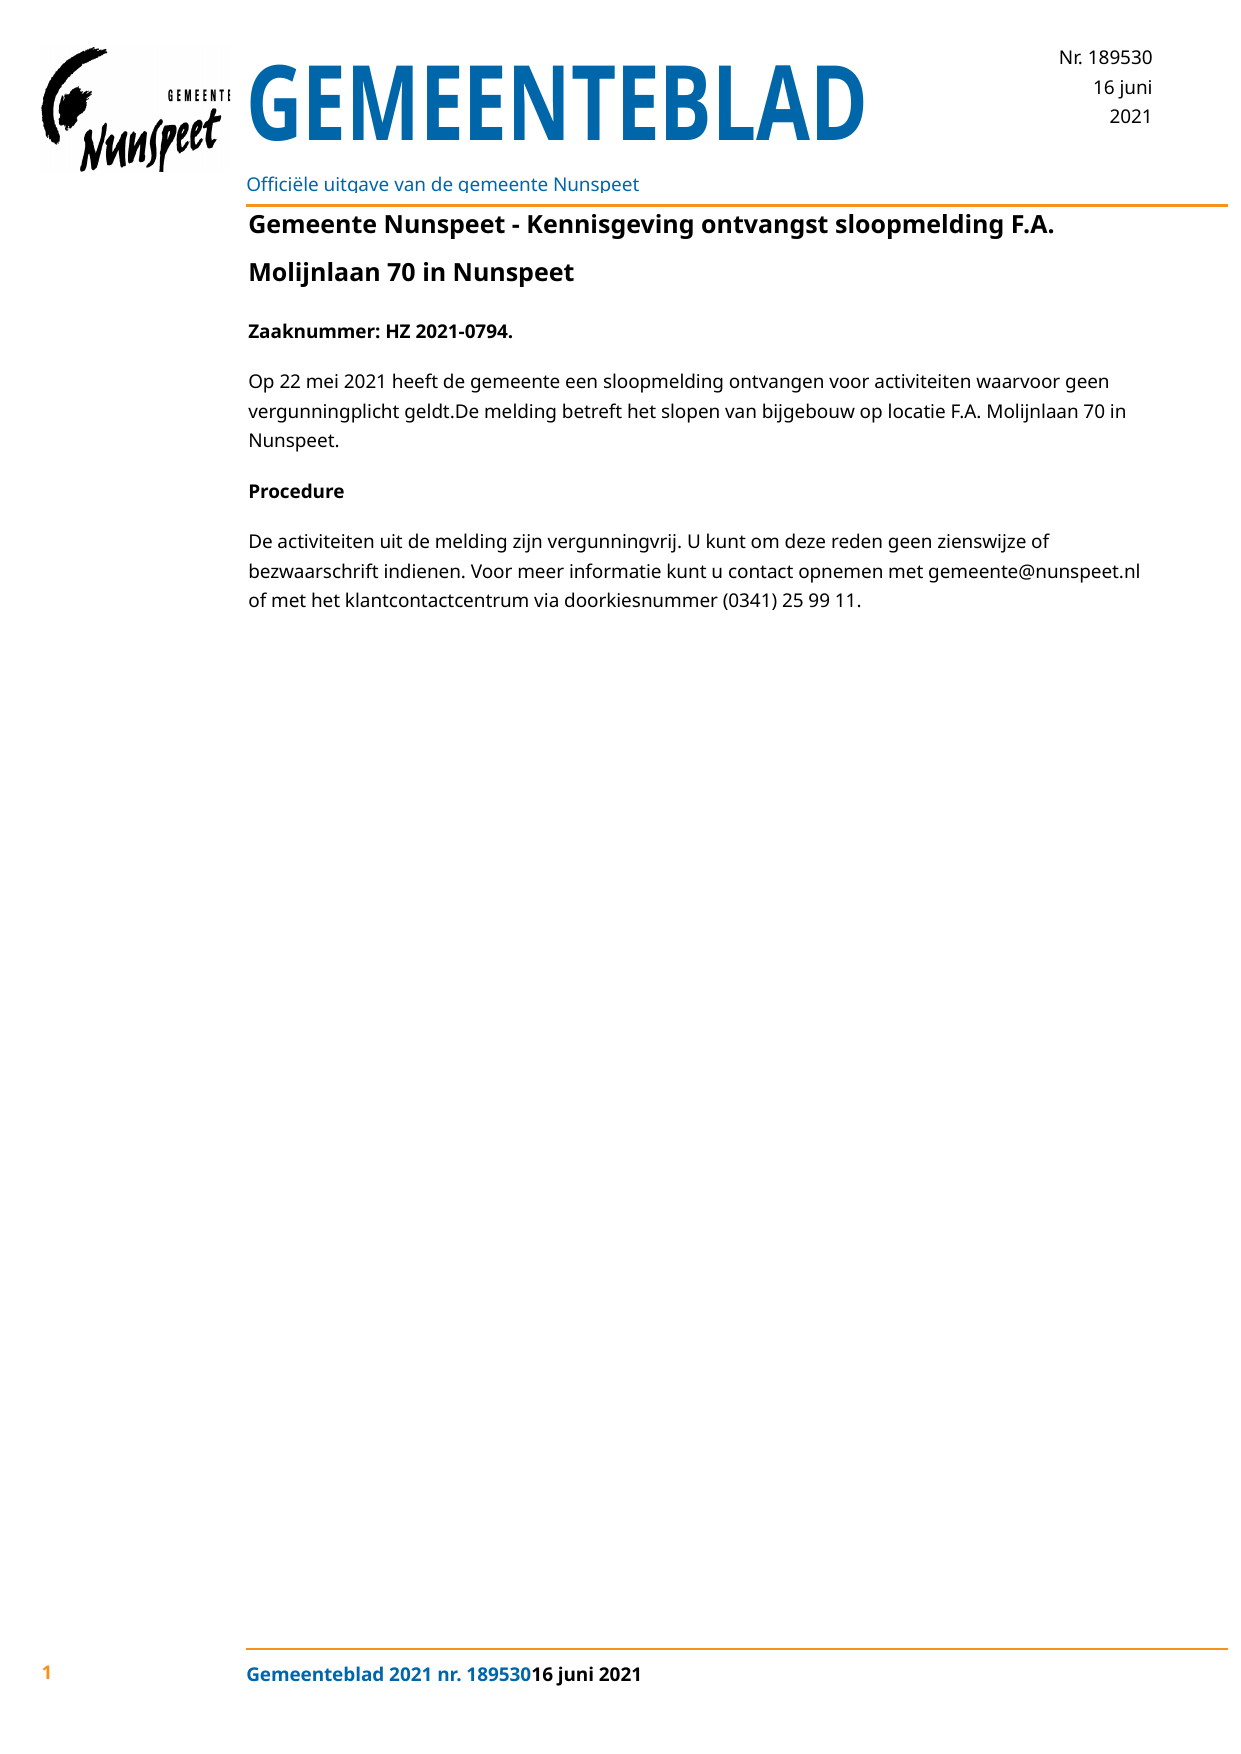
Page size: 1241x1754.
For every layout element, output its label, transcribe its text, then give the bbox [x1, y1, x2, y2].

text Procedure [248, 478, 1152, 504]
text Gemeente Nunspeet - Kennisgeving ontvangst sloopmelding F.A. Molijnlaan 70 in Nunspeet [248, 207, 1152, 288]
picture [41, 47, 231, 172]
text De activiteiten uit de melding zijn vergunningvrij. U kunt om deze reden geen zienswijze of bezwaarschrift indienen. Voor meer informatie kunt u contact opnemen met gemeente@nunspeet.nl of met het klantcontactcentrum via doorkiesnummer (0341) 25 99 11. [248, 528, 1152, 613]
text Zaaknummer: HZ 2021-0794. [248, 318, 1152, 344]
text Op 22 mei 2021 heeft de gemeente een sloopmelding ontvangen voor activiteiten waarvoor geen vergunningplicht geldt.De melding betreft het slopen van bijgebouw op locatie F.A. Molijnlaan 70 in Nunspeet. [248, 368, 1152, 453]
